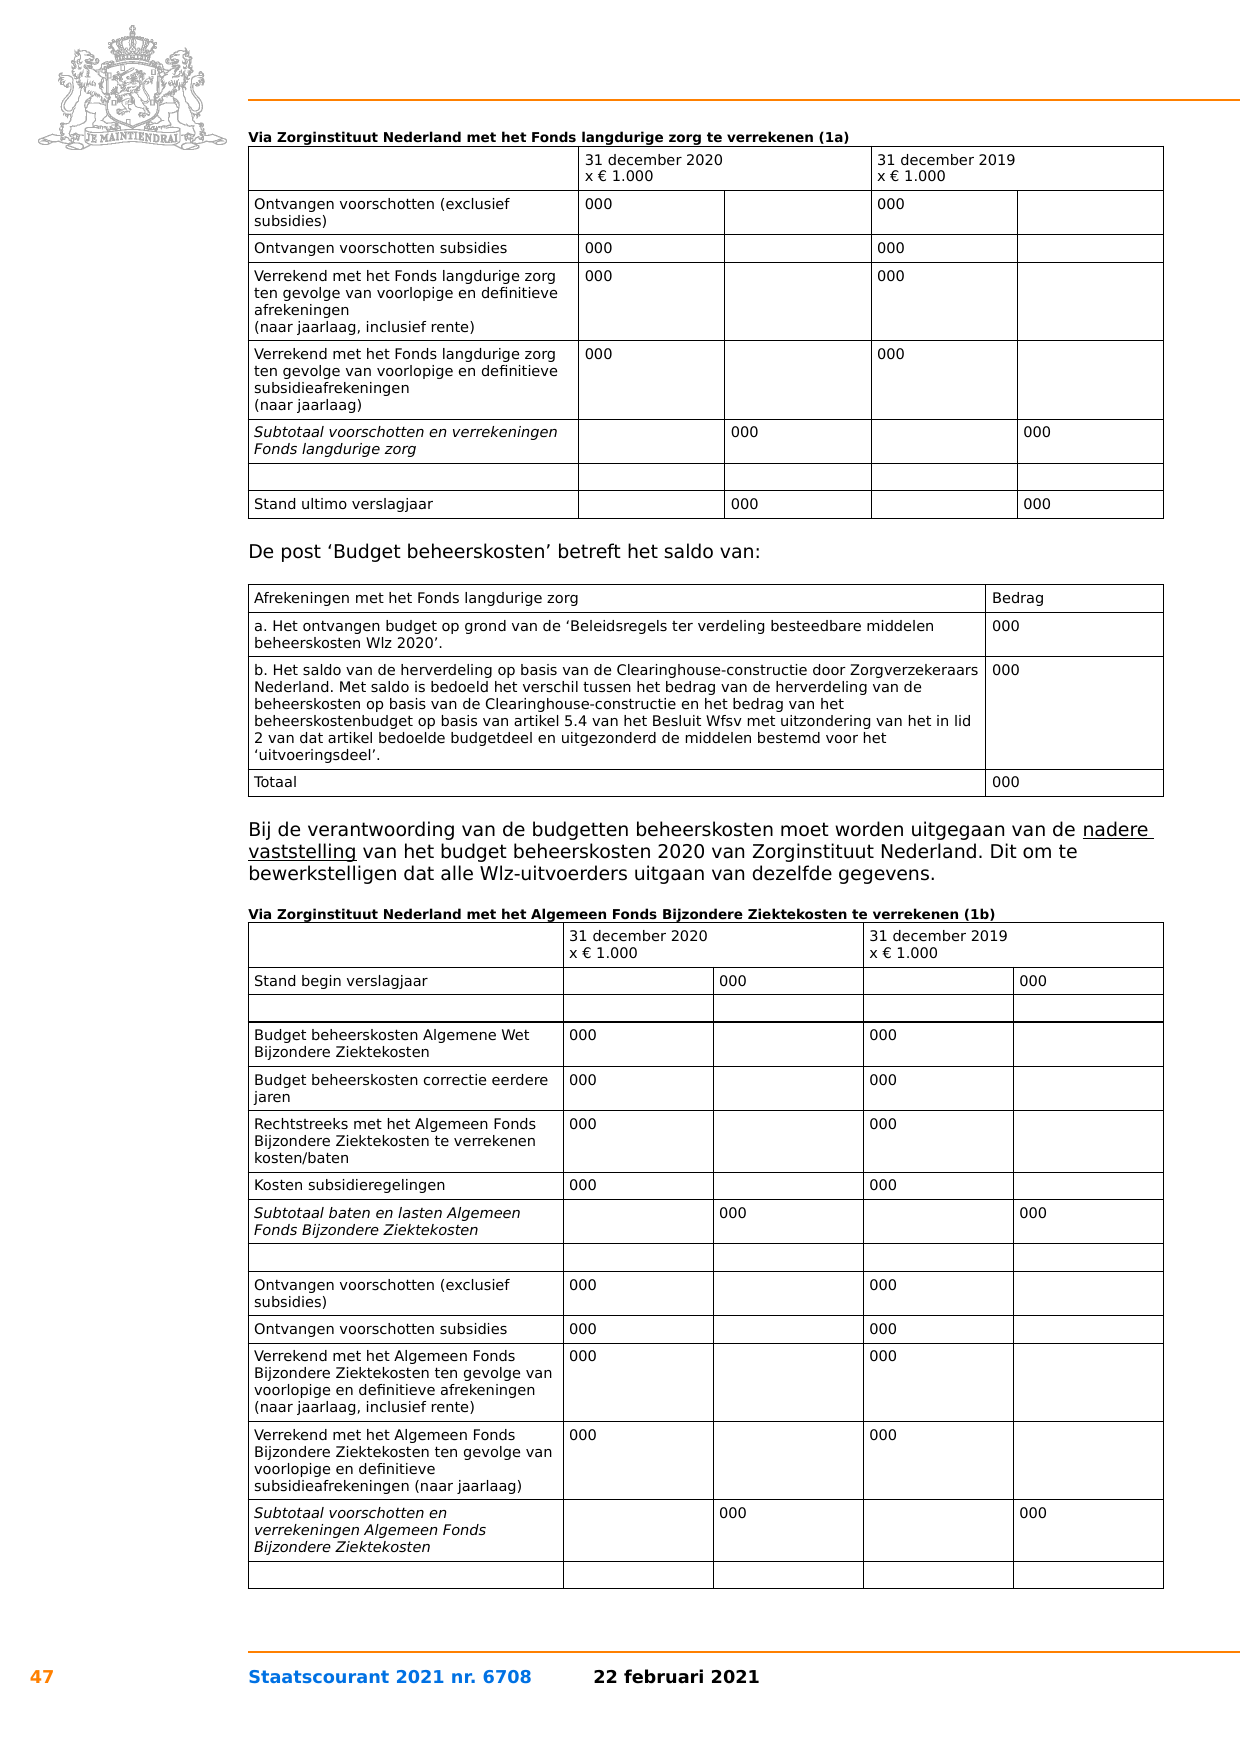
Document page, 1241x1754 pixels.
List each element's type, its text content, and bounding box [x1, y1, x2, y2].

table_cell [864, 968, 1013, 994]
table_cell [714, 995, 863, 1021]
table_cell [714, 1562, 863, 1588]
text Bij de verantwoording van de budgetten beheerskosten moet worden uitgegaan van de nadere vaststelling van het budget beheerskosten 2020 van Zorginstituut Nederland. Dit om te bewerkstelligen dat alle Wlz-uitvoerders uitgaan van dezelfde gegevens. [248, 819, 1163, 885]
table_cell [864, 1244, 1013, 1271]
table_cell [1018, 341, 1163, 418]
table_cell 000 [714, 968, 863, 994]
table_cell [1014, 1272, 1163, 1315]
picture [38, 25, 227, 150]
table_cell 000 [864, 1422, 1013, 1499]
table_cell 000 [564, 1111, 713, 1172]
table_cell 000 [564, 1422, 713, 1499]
table_cell [864, 1562, 1013, 1588]
table_cell 000 [714, 1200, 863, 1243]
table_cell [714, 1111, 863, 1172]
table_cell [1014, 1023, 1163, 1066]
table_cell [1018, 191, 1163, 234]
table_cell [714, 1272, 863, 1315]
table_cell 000 [1014, 1200, 1163, 1243]
table_cell 000 [725, 491, 871, 518]
table_cell [564, 1500, 713, 1561]
table_cell [864, 1200, 1013, 1243]
table_cell Ontvangen voorschotten subsidies [249, 235, 578, 262]
table_cell 000 [864, 1067, 1013, 1110]
table_cell [725, 191, 871, 234]
table_cell 000 [564, 1067, 713, 1110]
table_cell Verrekend met het Algemeen Fonds Bijzondere Ziektekosten ten gevolge van voorlopige en definitieve subsidieafrekeningen (naar jaarlaag) [249, 1422, 563, 1499]
table_cell [864, 1500, 1013, 1561]
table_cell 000 [579, 263, 724, 340]
table_cell [564, 1562, 713, 1588]
table_cell Subtotaal voorschotten en verrekeningen Fonds langdurige zorg [249, 420, 578, 463]
table_cell Ontvangen voorschotten (exclusief subsidies) [249, 1272, 563, 1315]
table_cell 000 [864, 1023, 1013, 1066]
table_cell [249, 923, 563, 967]
table_cell 000 [564, 1316, 713, 1342]
table_cell 000 [872, 263, 1017, 340]
table_cell [714, 1067, 863, 1110]
table_cell [1014, 1173, 1163, 1199]
table_cell 000 [1014, 968, 1163, 994]
table_cell [714, 1244, 863, 1271]
table_cell [714, 1023, 863, 1066]
table_cell [249, 1244, 563, 1271]
table_cell [564, 968, 713, 994]
table_cell [714, 1173, 863, 1199]
table_cell 000 [579, 341, 724, 418]
table_cell 000 [564, 1272, 713, 1315]
table_cell 31 december 2019 x € 1.000 [864, 923, 1163, 967]
table_cell [1018, 464, 1163, 490]
table_cell [714, 1316, 863, 1342]
table_cell [1014, 1067, 1163, 1110]
table_cell 000 [1014, 1500, 1163, 1561]
table_cell [1018, 235, 1163, 262]
table_cell Rechtstreeks met het Algemeen Fonds Bijzondere Ziektekosten te verrekenen kosten/baten [249, 1111, 563, 1172]
table_cell 000 [579, 191, 724, 234]
table_cell 31 december 2020 x € 1.000 [564, 923, 863, 967]
table_cell [872, 420, 1017, 463]
table_cell Ontvangen voorschotten (exclusief subsidies) [249, 191, 578, 234]
table_cell [714, 1422, 863, 1499]
table_cell 000 [864, 1111, 1013, 1172]
table_cell Verrekend met het Fonds langdurige zorg ten gevolge van voorlopige en definitieve subsidieafrekeningen (naar jaarlaag) [249, 341, 578, 418]
table_cell [1014, 1111, 1163, 1172]
table_cell [872, 491, 1017, 518]
table_cell Kosten subsidieregelingen [249, 1173, 563, 1199]
table_cell [1014, 1316, 1163, 1342]
table_cell [579, 491, 724, 518]
table_cell [1014, 1422, 1163, 1499]
table_cell 000 [564, 1173, 713, 1199]
table_cell 000 [714, 1500, 863, 1561]
table_cell 000 [1018, 420, 1163, 463]
table_cell [725, 235, 871, 262]
table_cell [725, 464, 871, 490]
table_cell [725, 341, 871, 418]
table_header Afrekeningen met het Fonds langdurige zorg [249, 585, 985, 612]
text De post ‘Budget beheerskosten’ betreft het saldo van: [248, 541, 1163, 562]
table_cell a. Het ontvangen budget op grond van de ‘Beleidsregels ter verdeling besteedbare middelen beheerskosten Wlz 2020’. [249, 613, 985, 656]
table_cell Stand begin verslagjaar [249, 968, 563, 994]
table_cell 000 [564, 1344, 713, 1421]
table_cell Verrekend met het Fonds langdurige zorg ten gevolge van voorlopige en definitieve afrekeningen (naar jaarlaag, inclusief rente) [249, 263, 578, 340]
table_cell Ontvangen voorschotten subsidies [249, 1316, 563, 1342]
table_cell [249, 464, 578, 490]
table_cell [564, 1200, 713, 1243]
table_cell [1014, 995, 1163, 1021]
table_cell [579, 464, 724, 490]
table_cell 000 [872, 235, 1017, 262]
table_cell Verrekend met het Algemeen Fonds Bijzondere Ziektekosten ten gevolge van voorlopige en definitieve afrekeningen (naar jaarlaag, inclusief rente) [249, 1344, 563, 1421]
table_cell [714, 1344, 863, 1421]
table_cell 31 december 2019 x € 1.000 [872, 147, 1163, 190]
table_cell Budget beheerskosten Algemene Wet Bijzondere Ziektekosten [249, 1023, 563, 1066]
table_cell [564, 995, 713, 1021]
table_header Via Zorginstituut Nederland met het Algemeen Fonds Bijzondere Ziektekosten te verrekenen (1b) [248, 907, 1163, 922]
table_cell 31 december 2020 x € 1.000 [579, 147, 871, 190]
table_cell 000 [986, 657, 1163, 768]
table_cell 000 [864, 1316, 1013, 1342]
table_cell [1018, 263, 1163, 340]
table_cell [1014, 1244, 1163, 1271]
table_cell 000 [1018, 491, 1163, 518]
table_cell [564, 1244, 713, 1271]
table_cell [725, 263, 871, 340]
table_cell 000 [864, 1173, 1013, 1199]
table_cell [249, 147, 578, 190]
table_cell Subtotaal baten en lasten Algemeen Fonds Bijzondere Ziektekosten [249, 1200, 563, 1243]
table_cell 000 [872, 341, 1017, 418]
table_cell 000 [864, 1344, 1013, 1421]
table_cell [249, 995, 563, 1021]
table_cell [1014, 1344, 1163, 1421]
table_cell Budget beheerskosten correctie eerdere jaren [249, 1067, 563, 1110]
table_cell 000 [986, 613, 1163, 656]
table_cell b. Het saldo van de herverdeling op basis van de Clearinghouse-constructie door Zorgverzekeraars Nederland. Met saldo is bedoeld het verschil tussen het bedrag van de herverdeling van de beheerskosten op basis van de Clearinghouse-constructie en het bedrag van het beheerskostenbudget op basis van artikel 5.4 van het Besluit Wfsv met uitzondering van het in lid 2 van dat artikel bedoelde budgetdeel en uitgezonderd de middelen bestemd voor het ‘uitvoeringsdeel’. [249, 657, 985, 768]
table_cell [872, 464, 1017, 490]
table_cell 000 [872, 191, 1017, 234]
table_cell 000 [986, 770, 1163, 796]
table_cell [1014, 1562, 1163, 1588]
table_cell [579, 420, 724, 463]
table_header Via Zorginstituut Nederland met het Fonds langdurige zorg te verrekenen (1a) [248, 130, 1163, 146]
table_cell [864, 995, 1013, 1021]
table_cell 000 [579, 235, 724, 262]
table_cell 000 [725, 420, 871, 463]
table_cell [249, 1562, 563, 1588]
table_cell 000 [564, 1023, 713, 1066]
table_cell Stand ultimo verslagjaar [249, 491, 578, 518]
table_cell Totaal [249, 770, 985, 796]
table_cell 000 [864, 1272, 1013, 1315]
table_header Bedrag [986, 585, 1163, 612]
table_cell Subtotaal voorschotten en verrekeningen Algemeen Fonds Bijzondere Ziektekosten [249, 1500, 563, 1561]
